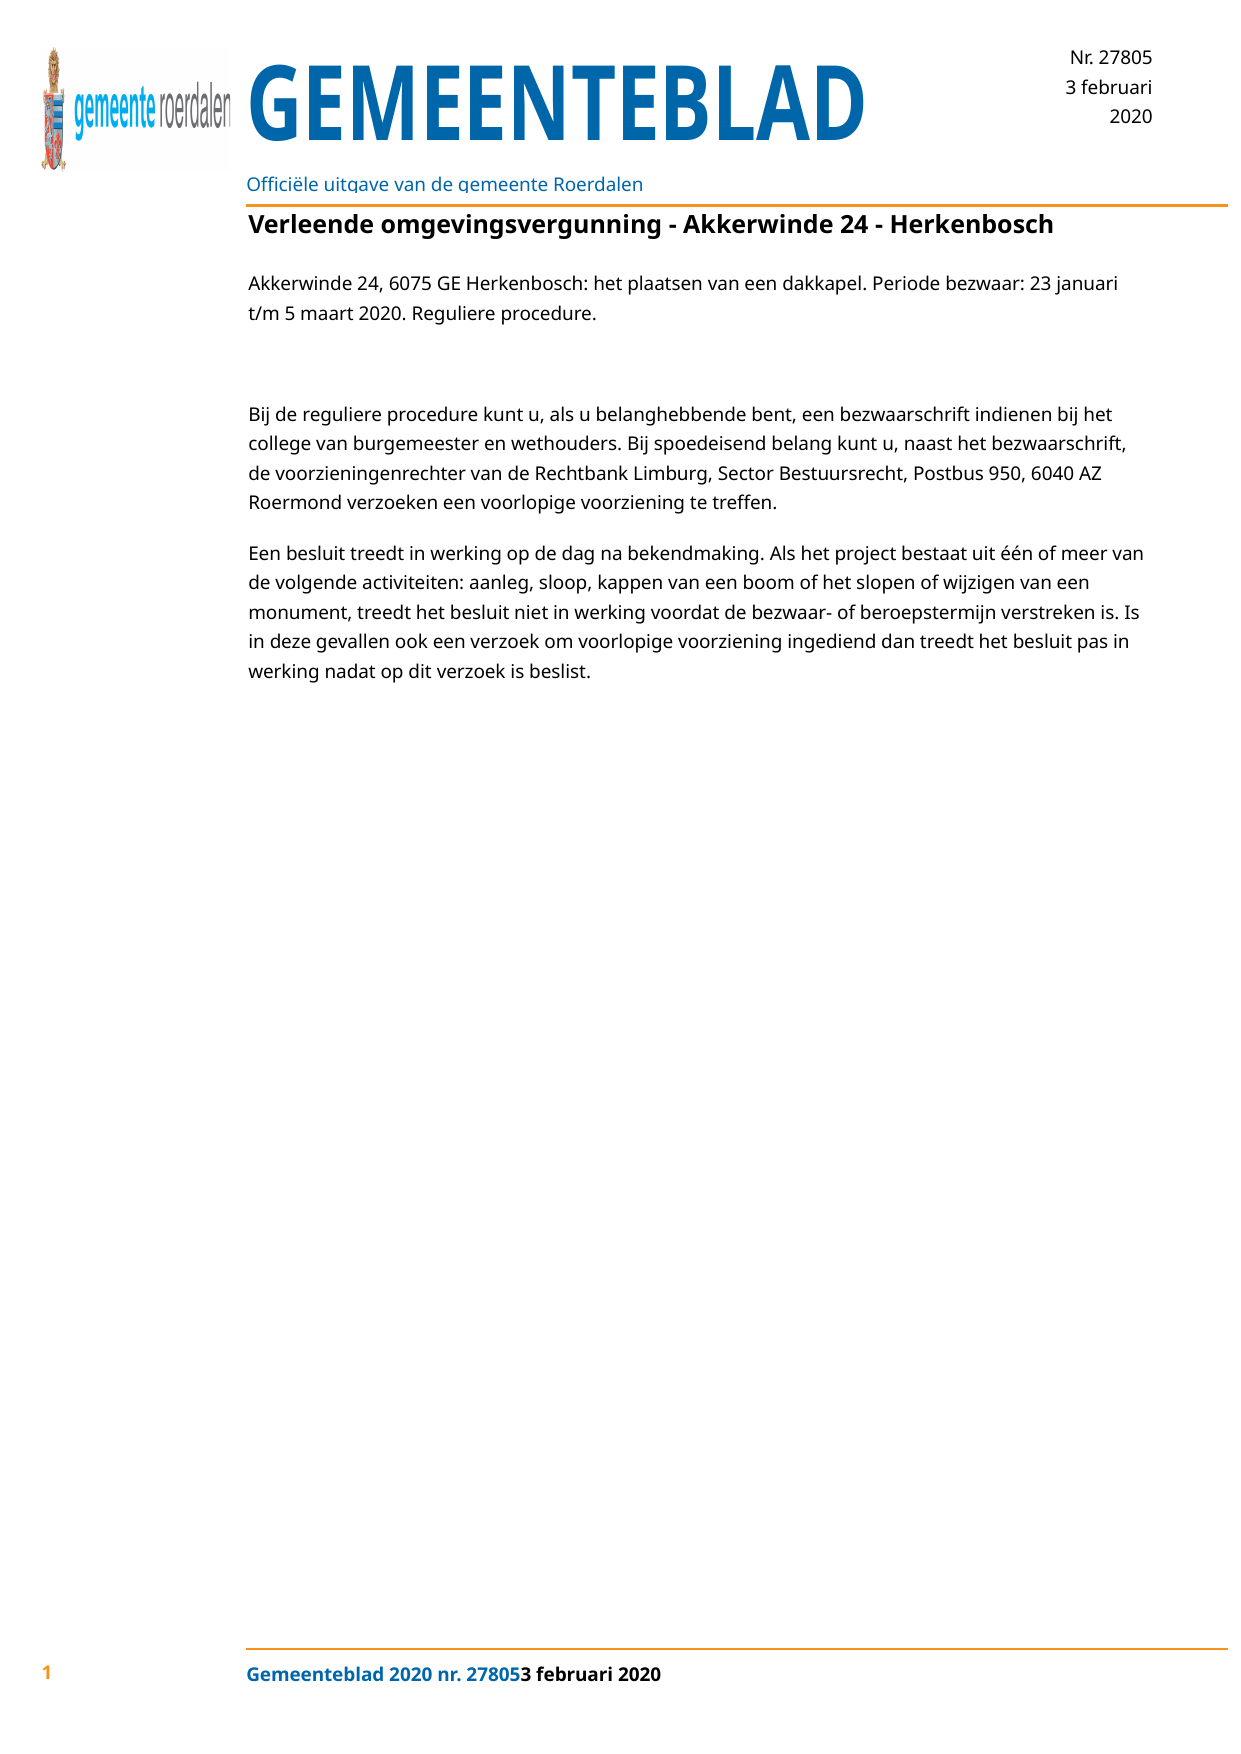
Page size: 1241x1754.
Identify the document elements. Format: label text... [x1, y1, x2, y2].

picture [41, 47, 231, 172]
text Verleende omgevingsvergunning - Akkerwinde 24 - Herkenbosch [248, 207, 1152, 241]
text Een besluit treedt in werking op de dag na bekendmaking. Als het project bestaat uit één of meer van de volgende activiteiten: aanleg, sloop, kappen van een boom of het slopen of wijzigen van een monument, treedt het besluit niet in werking voordat de bezwaar- of beroepstermijn verstreken is. Is in deze gevallen ook een verzoek om voorlopige voorziening ingediend dan treedt het besluit pas in werking nadat op dit verzoek is beslist. [248, 540, 1152, 684]
text Akkerwinde 24, 6075 GE Herkenbosch: het plaatsen van een dakkapel. Periode bezwaar: 23 januari t/m 5 maart 2020. Reguliere procedure. [248, 270, 1152, 326]
text Bij de reguliere procedure kunt u, als u belanghebbende bent, een bezwaarschrift indienen bij het college van burgemeester en wethouders. Bij spoedeisend belang kunt u, naast het bezwaarschrift, de voorzieningenrechter van de Rechtbank Limburg, Sector Bestuursrecht, Postbus 950, 6040 AZ Roermond verzoeken een voorlopige voorziening te treffen. [248, 401, 1152, 515]
